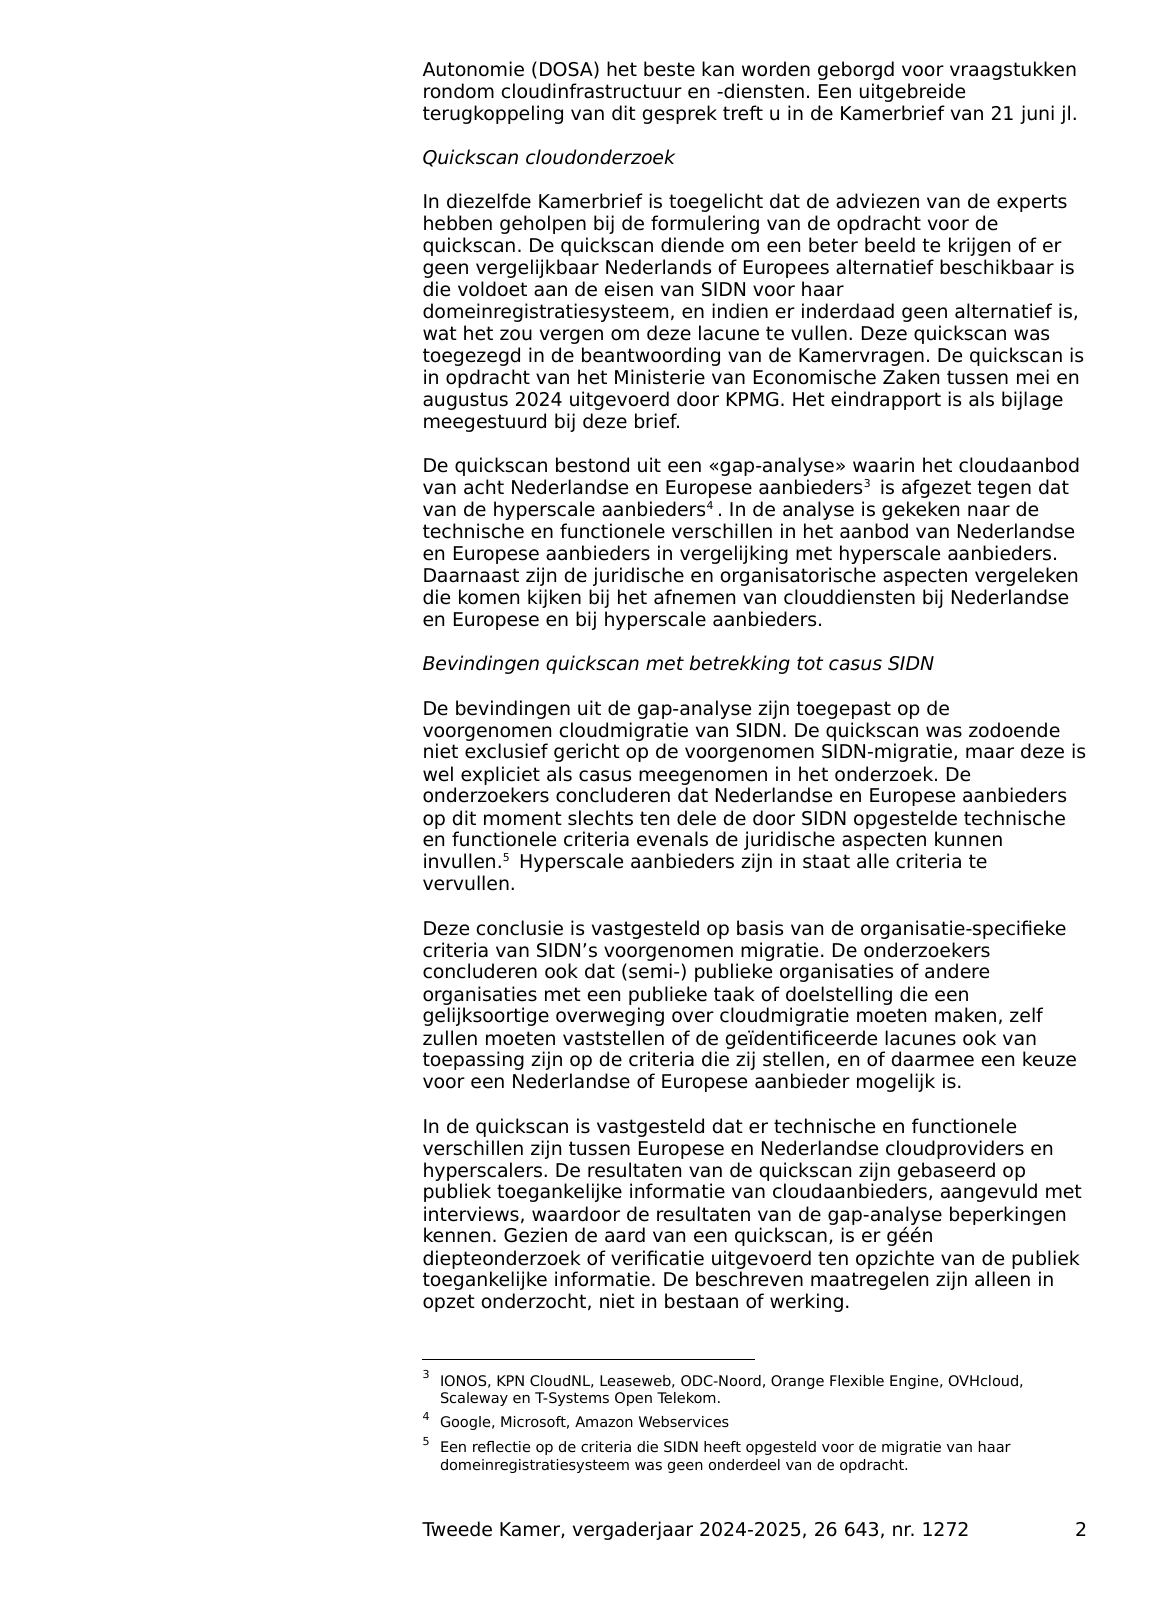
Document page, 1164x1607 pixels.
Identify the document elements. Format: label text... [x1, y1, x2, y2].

text In diezelfde Kamerbrief is toegelicht dat de adviezen van de experts hebben geholpen bij de formulering van de opdracht voor de quickscan. De quickscan diende om een beter beeld te krijgen of er geen vergelijkbaar Nederlands of Europees alternatief beschikbaar is die voldoet aan de eisen van SIDN voor haar domeinregistratiesysteem, en indien er inderdaad geen alternatief is, wat het zou vergen om deze lacune te vullen. Deze quickscan was toegezegd in de beantwoording van de Kamervragen. De quickscan is in opdracht van het Ministerie van Economische Zaken tussen mei en augustus 2024 uitgevoerd door KPMG. Het eindrapport is als bijlage meegestuurd bij deze brief. [422, 191, 1087, 433]
subtitle Quickscan cloudonderzoek [422, 147, 1087, 169]
text Autonomie (DOSA) het beste kan worden geborgd voor vraagstukken rondom cloudinfrastructuur en -diensten. Een uitgebreide terugkoppeling van dit gesprek treft u in de Kamerbrief van 21 juni jl. [422, 59, 1087, 125]
text Deze conclusie is vastgesteld op basis van de organisatie-specifieke criteria van SIDN’s voorgenomen migratie. De onderzoekers concluderen ook dat (semi-) publieke organisaties of andere organisaties met een publieke taak of doelstelling die een gelijksoortige overweging over cloudmigratie moeten maken, zelf zullen moeten vaststellen of de geïdentificeerde lacunes ook van toepassing zijn op de criteria die zij stellen, en of daarmee een keuze voor een Nederlandse of Europese aanbieder mogelijk is. [422, 917, 1087, 1093]
text IONOS, KPN CloudNL, Leaseweb, ODC-Noord, Orange Flexible Engine, OVHcloud, Scaleway en T-Systems Open Telekom. [422, 1368, 1087, 1407]
subtitle Bevindingen quickscan met betrekking tot casus SIDN [422, 653, 1087, 675]
text De bevindingen uit de gap-analyse zijn toegepast op de voorgenomen cloudmigratie van SIDN. De quickscan was zodoende niet exclusief gericht op de voorgenomen SIDN-migratie, maar deze is wel expliciet als casus meegenomen in het onderzoek. De onderzoekers concluderen dat Nederlandse en Europese aanbieders op dit moment slechts ten dele de door SIDN opgestelde technische en functionele criteria evenals de juridische aspecten kunnen invullen. Hyperscale aanbieders zijn in staat alle criteria te vervullen. [422, 697, 1087, 895]
text Google, Microsoft, Amazon Webservices [422, 1410, 1087, 1432]
text Een reflectie op de criteria die SIDN heeft opgesteld voor de migratie van haar domeinregistratiesysteem was geen onderdeel van de opdracht. [422, 1435, 1087, 1474]
text De quickscan bestond uit een «gap-analyse» waarin het cloudaanbod van acht Nederlandse en Europese aanbieders is afgezet tegen dat van de hyperscale aanbieders. In de analyse is gekeken naar de technische en functionele verschillen in het aanbod van Nederlandse en Europese aanbieders in vergelijking met hyperscale aanbieders. Daarnaast zijn de juridische en organisatorische aspecten vergeleken die komen kijken bij het afnemen van clouddiensten bij Nederlandse en Europese en bij hyperscale aanbieders. [422, 455, 1087, 631]
text In de quickscan is vastgesteld dat er technische en functionele verschillen zijn tussen Europese en Nederlandse cloudproviders en hyperscalers. De resultaten van de quickscan zijn gebaseerd op publiek toegankelijke informatie van cloudaanbieders, aangevuld met interviews, waardoor de resultaten van de gap-analyse beperkingen kennen. Gezien de aard van een quickscan, is er géén diepteonderzoek of verificatie uitgevoerd ten opzichte van de publiek toegankelijke informatie. De beschreven maatregelen zijn alleen in opzet onderzocht, niet in bestaan of werking. [422, 1116, 1087, 1313]
